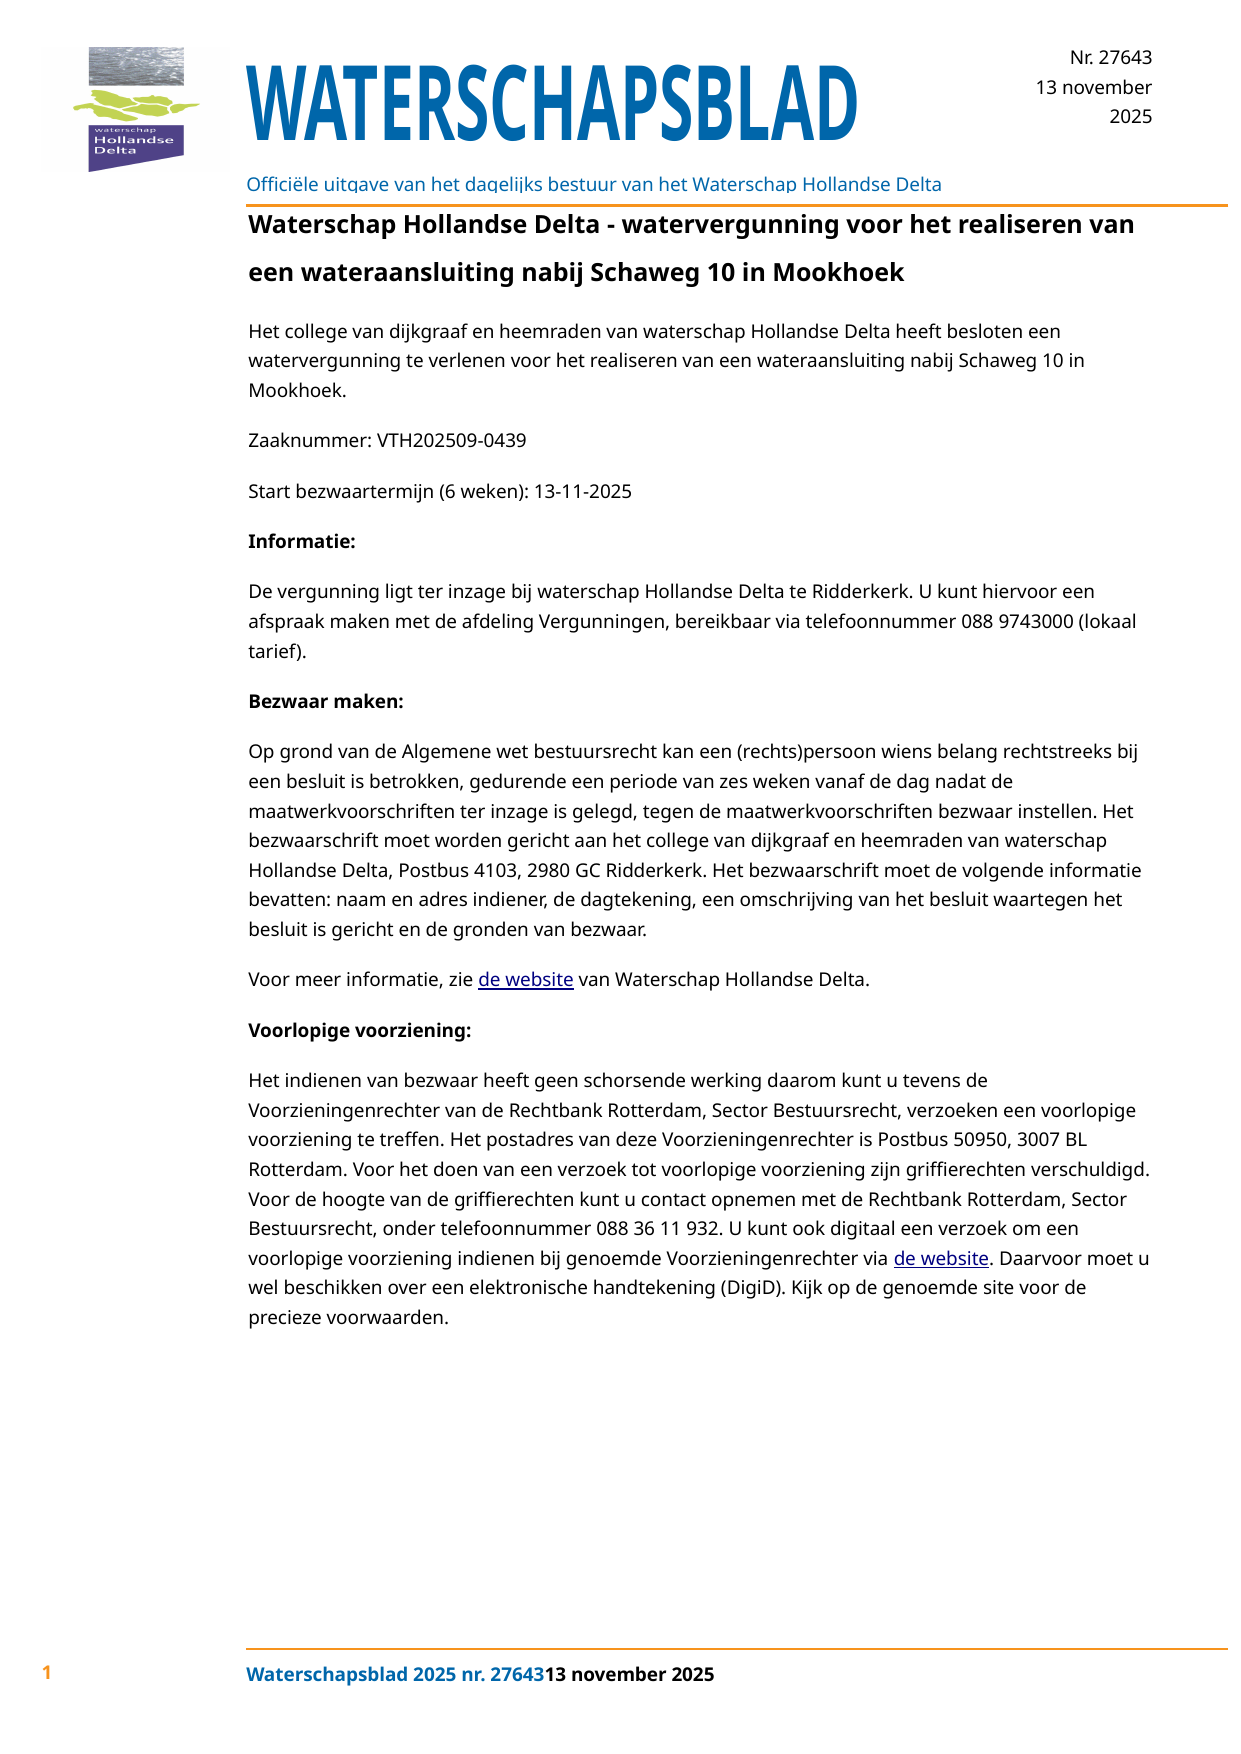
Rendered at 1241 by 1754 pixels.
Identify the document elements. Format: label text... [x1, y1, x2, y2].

text Voorlopige voorziening: [248, 1017, 1152, 1043]
picture [41, 47, 231, 172]
text Waterschap Hollandse Delta - watervergunning voor het realiseren van een wateraansluiting nabij Schaweg 10 in Mookhoek [248, 207, 1152, 288]
text De vergunning ligt ter inzage bij waterschap Hollandse Delta te Ridderkerk. U kunt hiervoor een afspraak maken met de afdeling Vergunningen, bereikbaar via telefoonnummer 088 9743000 (lokaal tarief). [248, 579, 1152, 664]
text Het college van dijkgraaf en heemraden van waterschap Hollandse Delta heeft besloten een watervergunning te verlenen voor het realiseren van een wateraansluiting nabij Schaweg 10 in Mookhoek. [248, 318, 1152, 403]
text Bezwaar maken: [248, 688, 1152, 714]
text Het indienen van bezwaar heeft geen schorsende werking daarom kunt u tevens de Voorzieningenrechter van de Rechtbank Rotterdam, Sector Bestuursrecht, verzoeken een voorlopige voorziening te treffen. Het postadres van deze Voorzieningenrechter is Postbus 50950, 3007 BL Rotterdam. Voor het doen van een verzoek tot voorlopige voorziening zijn griffierechten verschuldigd. Voor de hoogte van de griffierechten kunt u contact opnemen met de Rechtbank Rotterdam, Sector Bestuursrecht, onder telefoonnummer 088 36 11 932. U kunt ook digitaal een verzoek om een voorlopige voorziening indienen bij genoemde Voorzieningenrechter via de website. Daarvoor moet u wel beschikken over een elektronische handtekening (DigiD). Kijk op de genoemde site voor de precieze voorwaarden. [248, 1067, 1152, 1330]
text Zaaknummer: VTH202509-0439 [248, 427, 1152, 453]
text Start bezwaartermijn (6 weken): 13-11-2025 [248, 478, 1152, 504]
text Informatie: [248, 528, 1152, 554]
text Op grond van de Algemene wet bestuursrecht kan een (rechts)persoon wiens belang rechtstreeks bij een besluit is betrokken, gedurende een periode van zes weken vanaf de dag nadat de maatwerkvoorschriften ter inzage is gelegd, tegen de maatwerkvoorschriften bezwaar instellen. Het bezwaarschrift moet worden gericht aan het college van dijkgraaf en heemraden van waterschap Hollandse Delta, Postbus 4103, 2980 GC Ridderkerk. Het bezwaarschrift moet de volgende informatie bevatten: naam en adres indiener, de dagtekening, een omschrijving van het besluit waartegen het besluit is gericht en de gronden van bezwaar. [248, 739, 1152, 942]
text Voor meer informatie, zie de website van Waterschap Hollandse Delta. [248, 967, 1152, 992]
